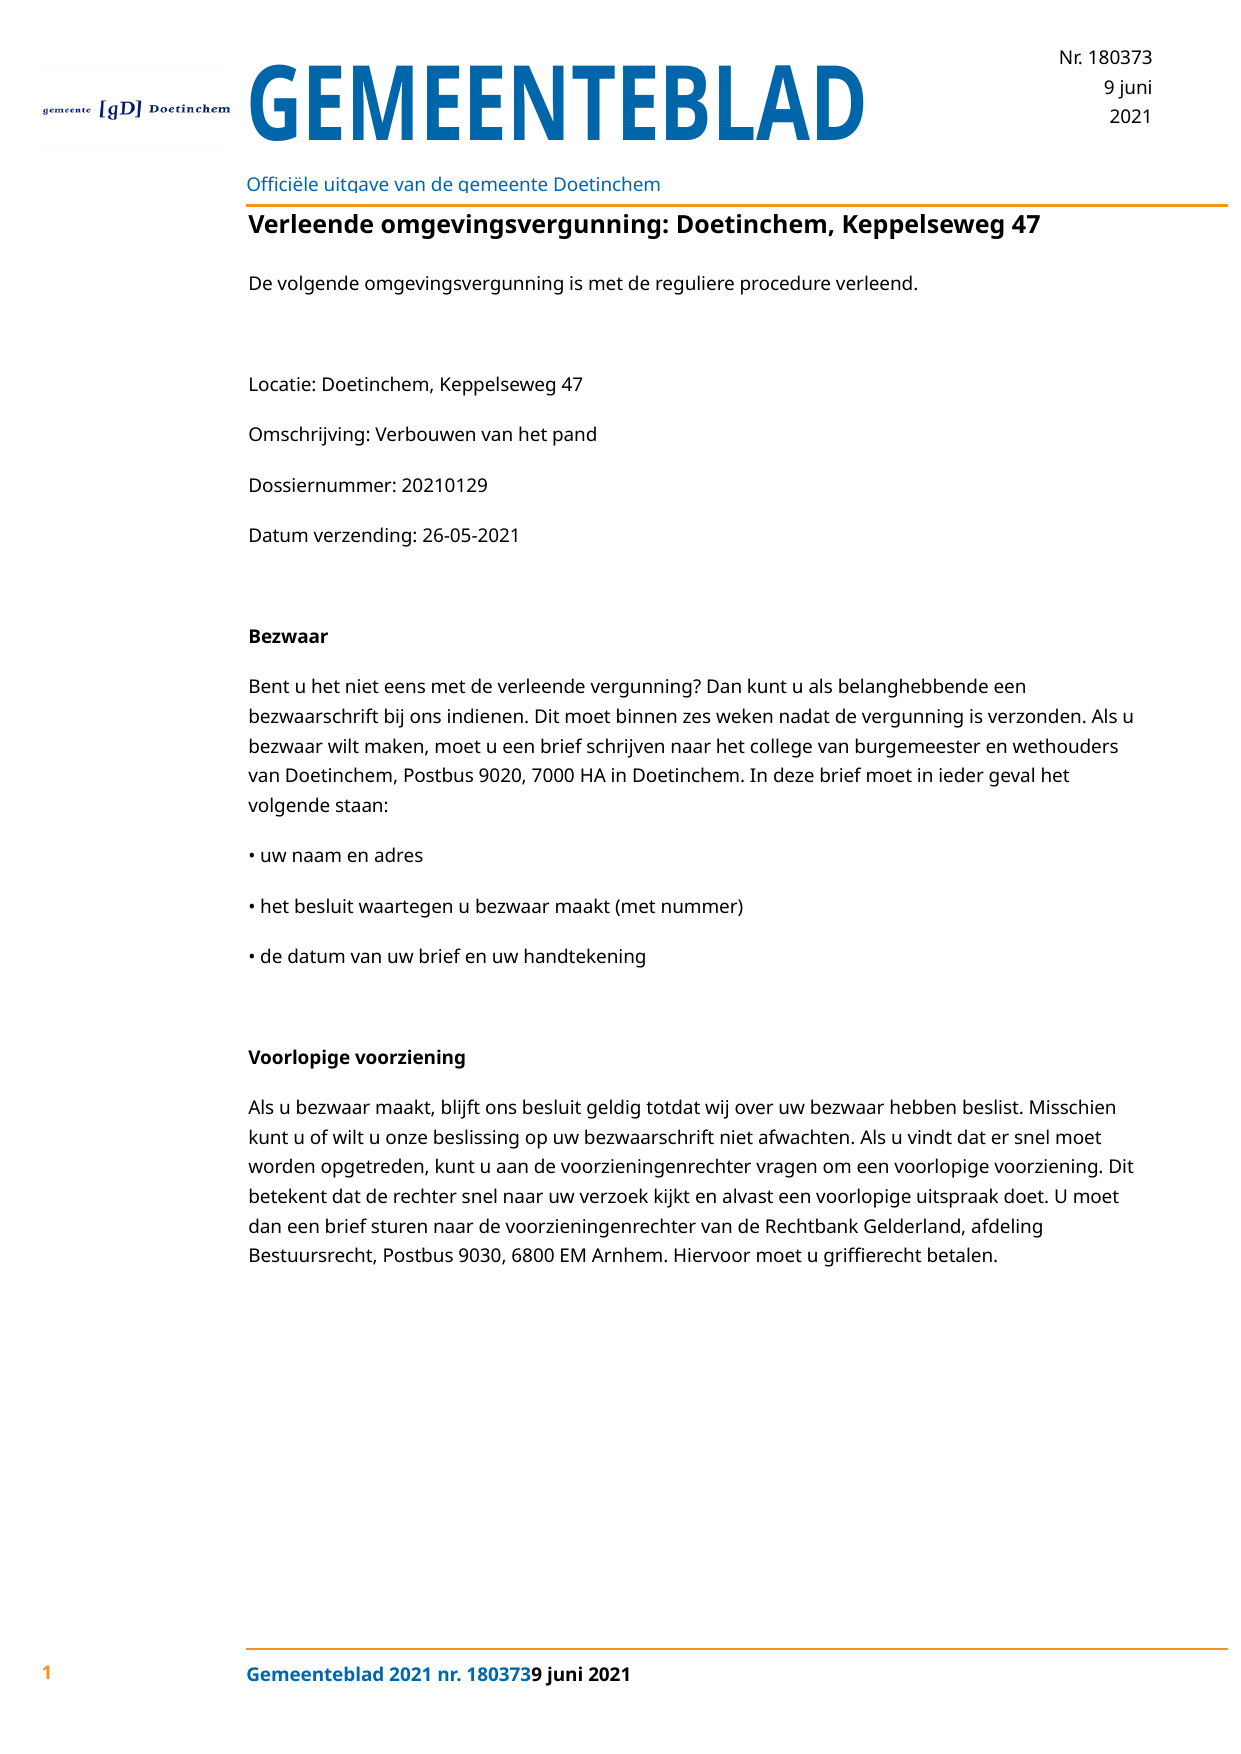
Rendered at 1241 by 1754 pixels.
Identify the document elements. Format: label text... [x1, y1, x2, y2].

text • het besluit waartegen u bezwaar maakt (met nummer) [248, 893, 1152, 918]
text • de datum van uw brief en uw handtekening [248, 943, 1152, 969]
text Als u bezwaar maakt, blijft ons besluit geldig totdat wij over uw bezwaar hebben beslist. Misschien kunt u of wilt u onze beslissing op uw bezwaarschrift niet afwachten. Als u vindt dat er snel moet worden opgetreden, kunt u aan de voorzieningenrechter vragen om een voorlopige voorziening. Dit betekent dat de rechter snel naar uw verzoek kijkt en alvast een voorlopige uitspraak doet. U moet dan een brief sturen naar de voorzieningenrechter van de Rechtbank Gelderland, afdeling Bestuursrecht, Postbus 9030, 6800 EM Arnhem. Hiervoor moet u griffierecht betalen. [248, 1094, 1152, 1268]
text Verleende omgevingsvergunning: Doetinchem, Keppelseweg 47 [248, 207, 1152, 241]
text Omschrijving: Verbouwen van het pand [248, 422, 1152, 447]
text Dossiernummer: 20210129 [248, 472, 1152, 498]
text Bent u het niet eens met de verleende vergunning? Dan kunt u als belanghebbende een bezwaarschrift bij ons indienen. Dit moet binnen zes weken nadat de vergunning is verzonden. Als u bezwaar wilt maken, moet u een brief schrijven naar het college van burgemeester en wethouders van Doetinchem, Postbus 9020, 7000 HA in Doetinchem. In deze brief moet in ieder geval het volgende staan: [248, 674, 1152, 818]
text Datum verzending: 26-05-2021 [248, 522, 1152, 548]
picture [41, 47, 231, 172]
text Bezwaar [248, 623, 1152, 649]
text • uw naam en adres [248, 842, 1152, 868]
text Locatie: Doetinchem, Keppelseweg 47 [248, 371, 1152, 397]
text Voorlopige voorziening [248, 1044, 1152, 1070]
text De volgende omgevingsvergunning is met de reguliere procedure verleend. [248, 270, 1152, 296]
